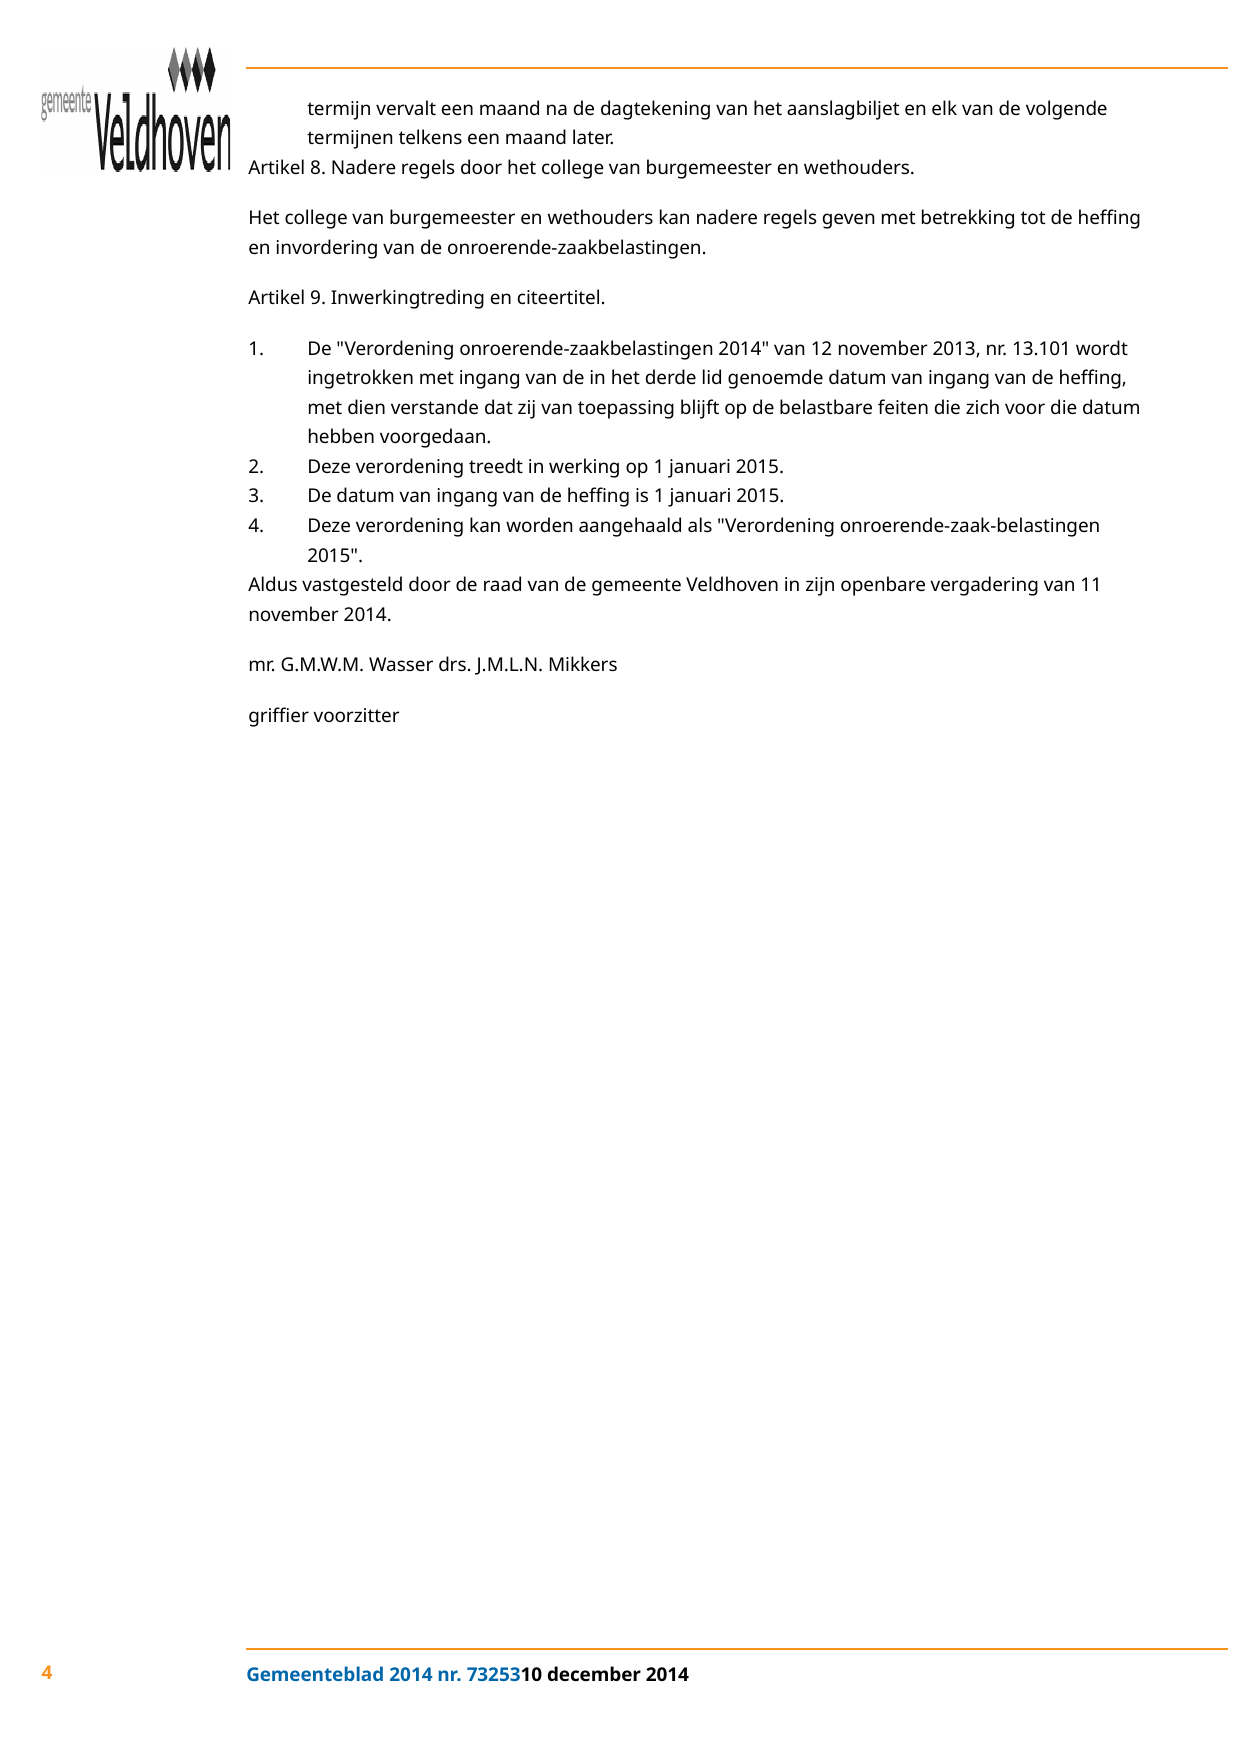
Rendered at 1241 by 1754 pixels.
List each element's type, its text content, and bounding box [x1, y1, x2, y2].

list De datum van ingang van de heffing is 1 januari 2015. [248, 483, 1152, 508]
text griffier voorzitter [248, 702, 1152, 728]
list termijn vervalt een maand na de dagtekening van het aanslagbiljet en elk van de volgende termijnen telkens een maand later. [248, 95, 1152, 150]
text Artikel 8. Nadere regels door het college van burgemeester en wethouders. [248, 154, 1152, 180]
list Deze verordening kan worden aangehaald als "Verordening onroerende-zaak-belastingen 2015". [248, 512, 1152, 568]
list Deze verordening treedt in werking op 1 januari 2015. [248, 453, 1152, 479]
text Het college van burgemeester en wethouders kan nadere regels geven met betrekking tot de heffing en invordering van de onroerende-zaakbelastingen. [248, 204, 1152, 260]
text mr. G.M.W.M. Wasser drs. J.M.L.N. Mikkers [248, 651, 1152, 677]
list De "Verordening onroerende-zaakbelastingen 2014" van 12 november 2013, nr. 13.101 wordt ingetrokken met ingang van de in het derde lid genoemde datum van ingang van de heffing, met dien verstande dat zij van toepassing blijft op de belastbare feiten die zich voor die datum hebben voorgedaan. [248, 335, 1152, 449]
text Artikel 9. Inwerkingtreding en citeertitel. [248, 284, 1152, 310]
picture [41, 47, 231, 172]
text Aldus vastgesteld door de raad van de gemeente Veldhoven in zijn openbare vergadering van 11 november 2014. [248, 571, 1152, 627]
